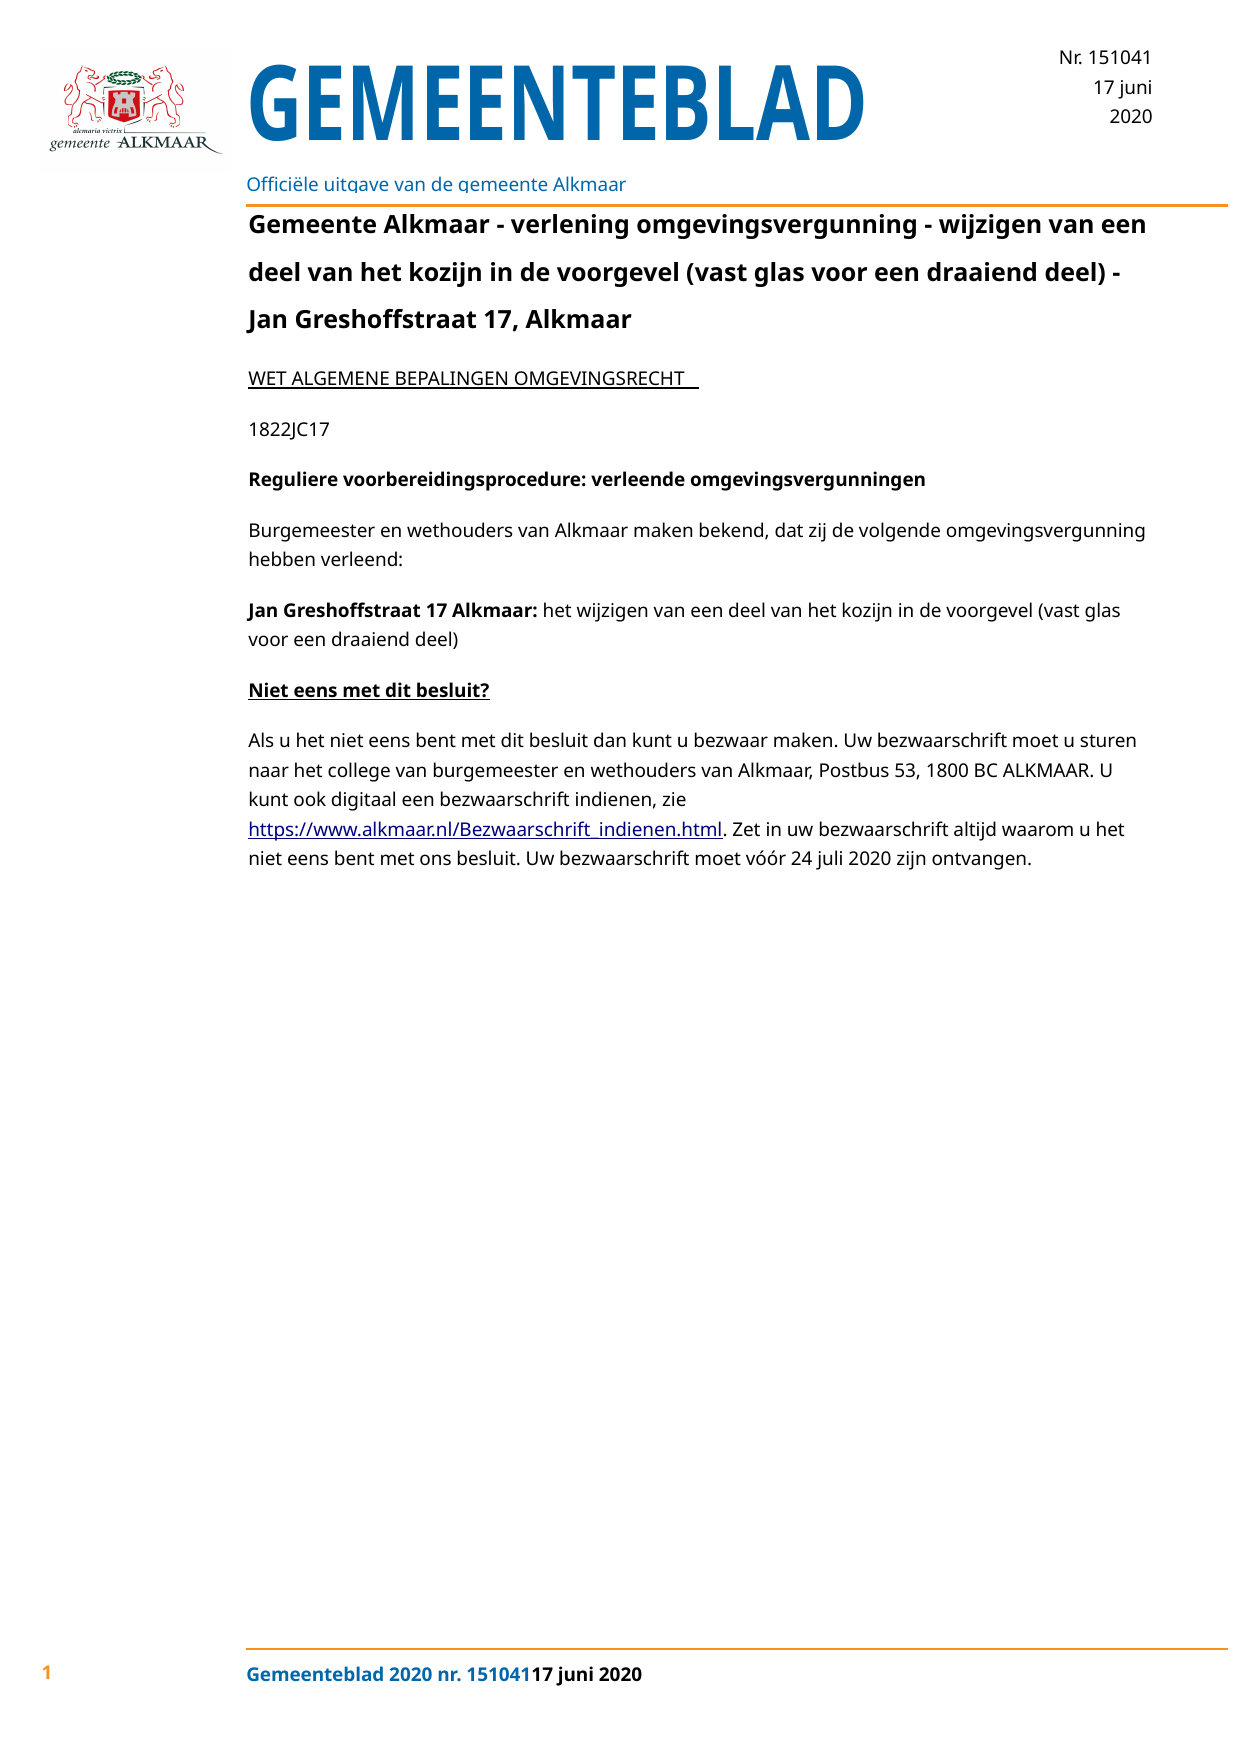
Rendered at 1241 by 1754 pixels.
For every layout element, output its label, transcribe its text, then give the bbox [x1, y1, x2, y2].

text Niet eens met dit besluit? [248, 677, 1152, 702]
text WET ALGEMENE BEPALINGEN OMGEVINGSRECHT [248, 366, 1152, 391]
picture [41, 47, 231, 172]
text Gemeente Alkmaar - verlening omgevingsvergunning - wijzigen van een deel van het kozijn in de voorgevel (vast glas voor een draaiend deel) - Jan Greshoffstraat 17, Alkmaar [248, 207, 1152, 336]
text Als u het niet eens bent met dit besluit dan kunt u bezwaar maken. Uw bezwaarschrift moet u sturen naar het college van burgemeester en wethouders van Alkmaar, Postbus 53, 1800 BC ALKMAAR. U kunt ook digitaal een bezwaarschrift indienen, zie https://www.alkmaar.nl/Bezwaarschrift_indienen.html. Zet in uw bezwaarschrift altijd waarom u het niet eens bent met ons besluit. Uw bezwaarschrift moet vóór 24 juli 2020 zijn ontvangen. [248, 727, 1152, 871]
text Jan Greshoffstraat 17 Alkmaar: het wijzigen van een deel van het kozijn in de voorgevel (vast glas voor een draaiend deel) [248, 597, 1152, 652]
text 1822JC17 [248, 416, 1152, 442]
text Burgemeester en wethouders van Alkmaar maken bekend, dat zij de volgende omgevingsvergunning hebben verleend: [248, 517, 1152, 572]
text Reguliere voorbereidingsprocedure: verleende omgevingsvergunningen [248, 466, 1152, 492]
